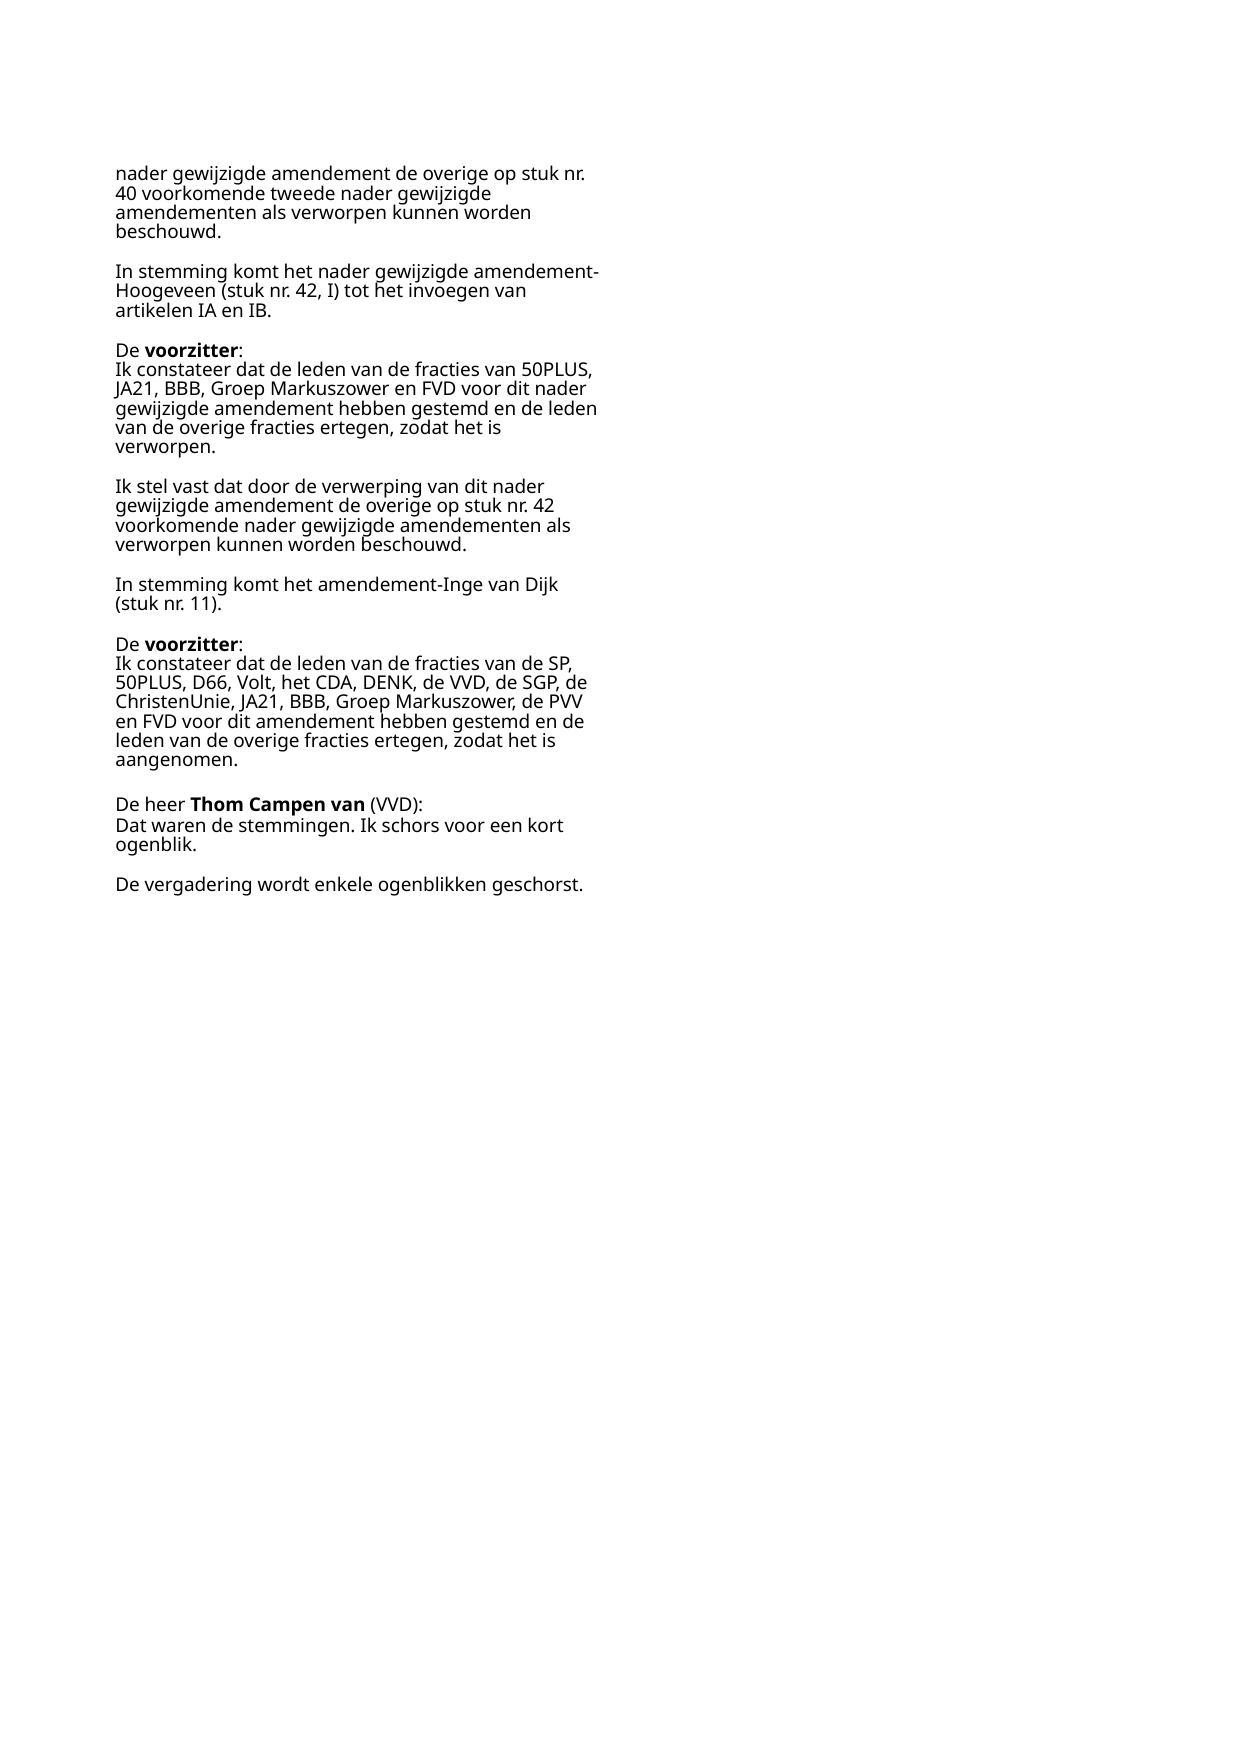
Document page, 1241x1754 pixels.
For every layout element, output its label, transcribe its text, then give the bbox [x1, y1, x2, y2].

text De voorzitter: [115, 342, 605, 361]
text nader gewijzigde amendement de overige op stuk nr. 40 voorkomende tweede nader gewijzigde amendementen als verworpen kunnen worden beschouwd. [115, 165, 605, 242]
text In stemming komt het nader gewijzigde amendement-Hoogeveen (stuk nr. 42, I) tot het invoegen van artikelen IA en IB. [115, 263, 605, 321]
text Ik constateer dat de leden van de fracties van 50PLUS, JA21, BBB, Groep Markuszower en FVD voor dit nader gewijzigde amendement hebben gestemd en de leden van de overige fracties ertegen, zodat het is verworpen. [115, 361, 605, 457]
text De heer Thom Campen van (VVD): [115, 791, 605, 817]
text Ik constateer dat de leden van de fracties van de SP, 50PLUS, D66, Volt, het CDA, DENK, de VVD, de SGP, de ChristenUnie, JA21, BBB, Groep Markuszower, de PVV en FVD voor dit amendement hebben gestemd en de leden van de overige fracties ertegen, zodat het is aangenomen. [115, 655, 605, 770]
text In stemming komt het amendement-Inge van Dijk (stuk nr. 11). [115, 576, 605, 615]
text Dat waren de stemmingen. Ik schors voor een kort ogenblik. [115, 817, 605, 856]
text De vergadering wordt enkele ogenblikken geschorst. [115, 876, 605, 896]
text De voorzitter: [115, 636, 605, 655]
text Ik stel vast dat door de verwerping van dit nader gewijzigde amendement de overige op stuk nr. 42 voorkomende nader gewijzigde amendementen als verworpen kunnen worden beschouwd. [115, 478, 605, 555]
